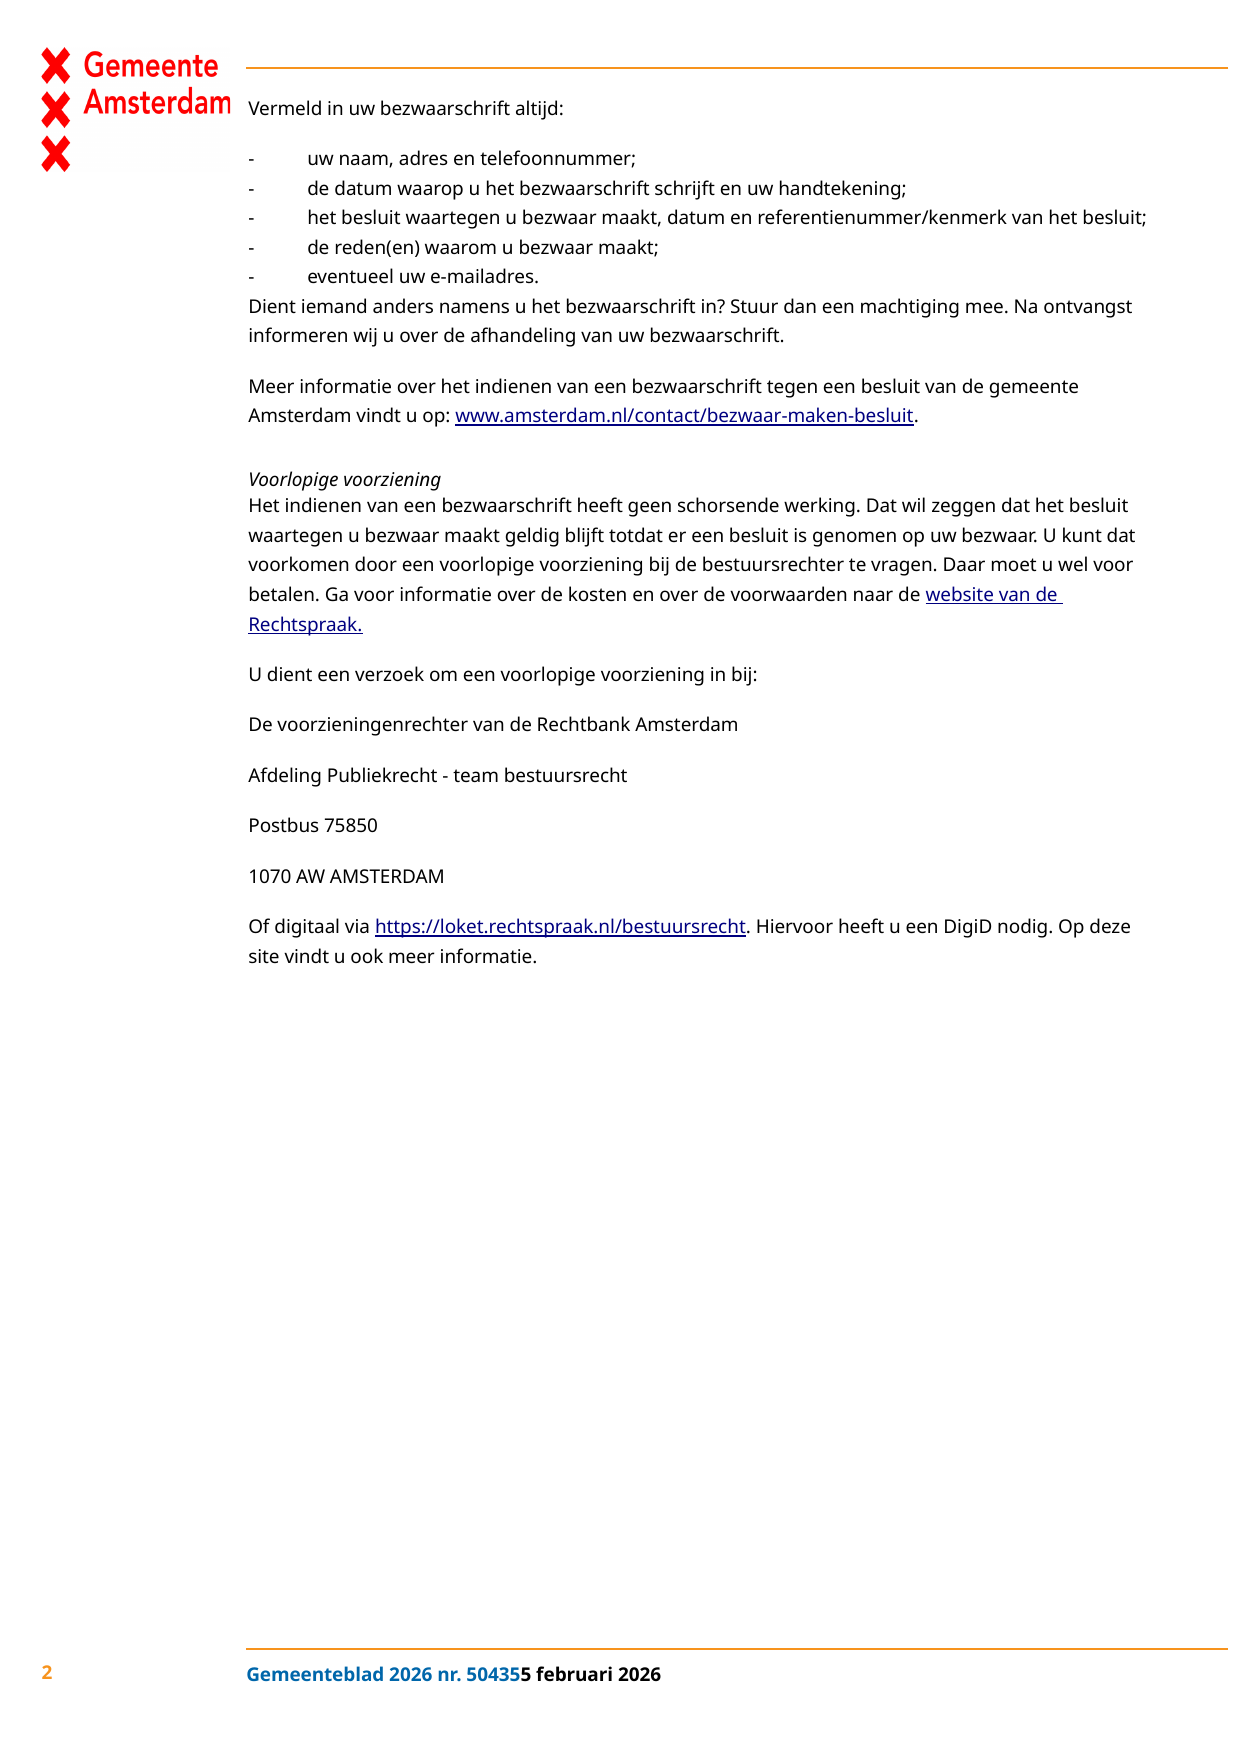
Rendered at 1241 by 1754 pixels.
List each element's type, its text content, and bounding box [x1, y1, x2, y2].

text Postbus 75850 [248, 812, 1152, 838]
text Het indienen van een bezwaarschrift heeft geen schorsende werking. Dat wil zeggen dat het besluit waartegen u bezwaar maakt geldig blijft totdat er een besluit is genomen op uw bezwaar. U kunt dat voorkomen door een voorlopige voorziening bij de bestuursrechter te vragen. Daar moet u wel voor betalen. Ga voor informatie over de kosten en over de voorwaarden naar de website van de Rechtspraak. [248, 492, 1152, 636]
text Dient iemand anders namens u het bezwaarschrift in? Stuur dan een machtiging mee. Na ontvangst informeren wij u over de afhandeling van uw bezwaarschrift. [248, 293, 1152, 348]
text Of digitaal via https://loket.rechtspraak.nl/bestuursrecht. Hiervoor heeft u een DigiD nodig. Op deze site vindt u ook meer informatie. [248, 913, 1152, 968]
text Vermeld in uw bezwaarschrift altijd: [248, 95, 1152, 121]
list de reden(en) waarom u bezwaar maakt; [248, 234, 1152, 260]
list eventueel uw e-mailadres. [248, 263, 1152, 289]
list de datum waarop u het bezwaarschrift schrijft en uw handtekening; [248, 175, 1152, 201]
picture [41, 47, 231, 172]
text Meer informatie over het indienen van een bezwaarschrift tegen een besluit van de gemeente Amsterdam vindt u op: www.amsterdam.nl/contact/bezwaar-maken-besluit. [248, 373, 1152, 428]
text De voorzieningenrechter van de Rechtbank Amsterdam [248, 712, 1152, 737]
list het besluit waartegen u bezwaar maakt, datum en referentienummer/kenmerk van het besluit; [248, 204, 1152, 230]
text Afdeling Publiekrecht - team bestuursrecht [248, 762, 1152, 788]
text U dient een verzoek om een voorlopige voorziening in bij: [248, 661, 1152, 687]
list uw naam, adres en telefoonnummer; [248, 145, 1152, 171]
text Voorlopige voorziening [248, 467, 1152, 492]
text 1070 AW AMSTERDAM [248, 863, 1152, 888]
